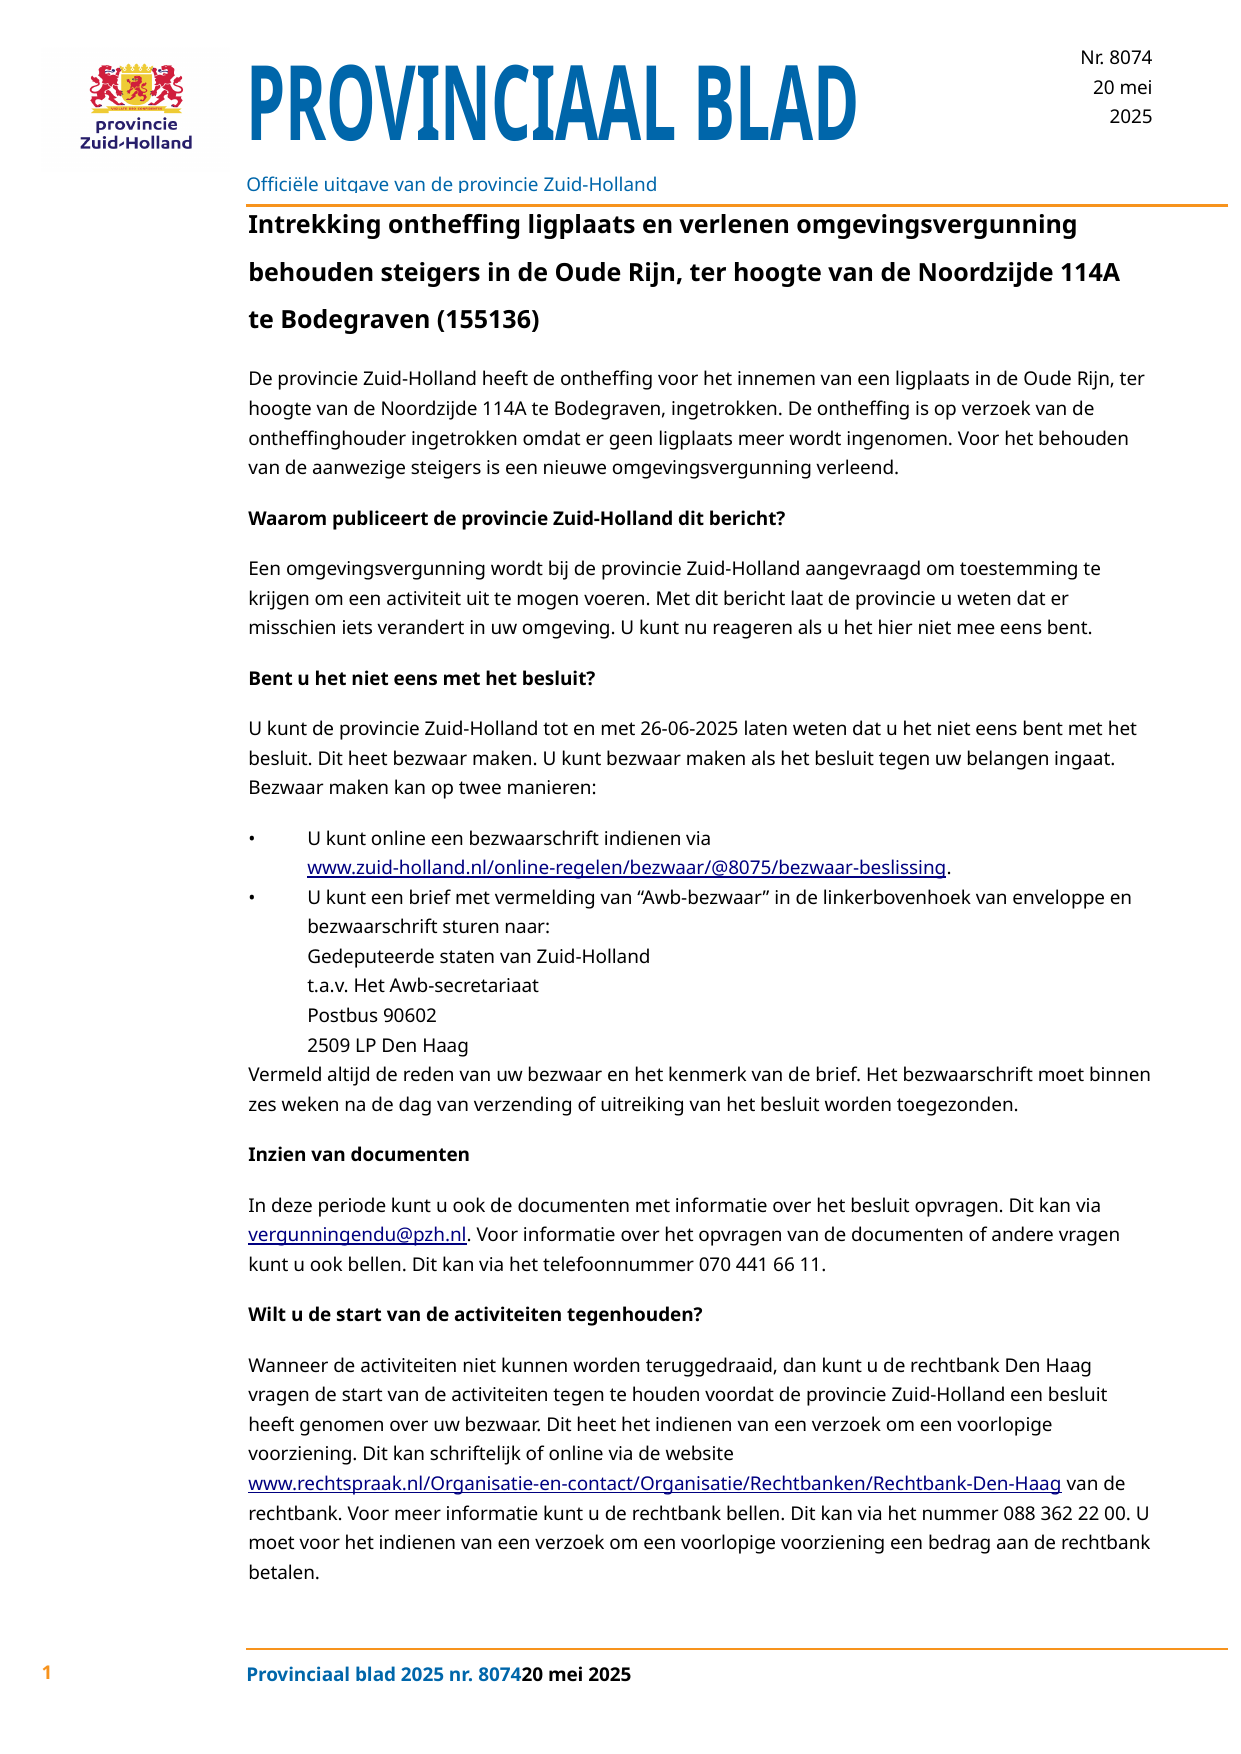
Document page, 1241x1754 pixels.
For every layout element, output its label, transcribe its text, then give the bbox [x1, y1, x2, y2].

text Intrekking ontheffing ligplaats en verlenen omgevingsvergunning behouden steigers in de Oude Rijn, ter hoogte van de Noordzijde 114A te Bodegraven (155136) [248, 207, 1152, 336]
text De provincie Zuid-Holland heeft de ontheffing voor het innemen van een ligplaats in de Oude Rijn, ter hoogte van de Noordzijde 114A te Bodegraven, ingetrokken. De ontheffing is op verzoek van de ontheffinghouder ingetrokken omdat er geen ligplaats meer wordt ingenomen. Voor het behouden van de aanwezige steigers is een nieuwe omgevingsvergunning verleend. [248, 366, 1152, 480]
text Vermeld altijd de reden van uw bezwaar en het kenmerk van de brief. Het bezwaarschrift moet binnen zes weken na de dag van verzending of uitreiking van het besluit worden toegezonden. [248, 1061, 1152, 1117]
text Waarom publiceert de provincie Zuid-Holland dit bericht? [248, 505, 1152, 530]
list t.a.v. Het Awb-secretariaat [248, 973, 1152, 998]
text Wilt u de start van de activiteiten tegenhouden? [248, 1301, 1152, 1327]
text Wanneer de activiteiten niet kunnen worden teruggedraaid, dan kunt u de rechtbank Den Haag vragen de start van de activiteiten tegen te houden voordat de provincie Zuid-Holland een besluit heeft genomen over uw bezwaar. Dit heet het indienen van een verzoek om een voorlopige voorziening. Dit kan schriftelijk of online via de website www.rechtspraak.nl/Organisatie-en-contact/Organisatie/Rechtbanken/Rechtbank-Den-Haag van de rechtbank. Voor meer informatie kunt u de rechtbank bellen. Dit kan via het nummer 088 362 22 00. U moet voor het indienen van een verzoek om een voorlopige voorziening een bedrag aan de rechtbank betalen. [248, 1352, 1152, 1584]
list Postbus 90602 [248, 1002, 1152, 1028]
text U kunt de provincie Zuid-Holland tot en met 26-06-2025 laten weten dat u het niet eens bent met het besluit. Dit heet bezwaar maken. U kunt bezwaar maken als het besluit tegen uw belangen ingaat. Bezwaar maken kan op twee manieren: [248, 715, 1152, 800]
list Gedeputeerde staten van Zuid-Holland [248, 943, 1152, 969]
list U kunt online een bezwaarschrift indienen via www.zuid-holland.nl/online-regelen/bezwaar/@8075/bezwaar-beslissing. [248, 825, 1152, 880]
text Inzien van documenten [248, 1141, 1152, 1167]
text Een omgevingsvergunning wordt bij de provincie Zuid-Holland aangevraagd om toestemming te krijgen om een activiteit uit te mogen voeren. Met dit bericht laat de provincie u weten dat er misschien iets verandert in uw omgeving. U kunt nu reageren als u het hier niet mee eens bent. [248, 555, 1152, 640]
list 2509 LP Den Haag [248, 1032, 1152, 1057]
picture [41, 47, 231, 172]
list U kunt een brief met vermelding van “Awb-bezwaar” in de linkerbovenhoek van enveloppe en bezwaarschrift sturen naar: [248, 884, 1152, 939]
text Bent u het niet eens met het besluit? [248, 665, 1152, 690]
text In deze periode kunt u ook de documenten met informatie over het besluit opvragen. Dit kan via vergunningendu@pzh.nl. Voor informatie over het opvragen van de documenten of andere vragen kunt u ook bellen. Dit kan via het telefoonnummer 070 441 66 11. [248, 1192, 1152, 1277]
